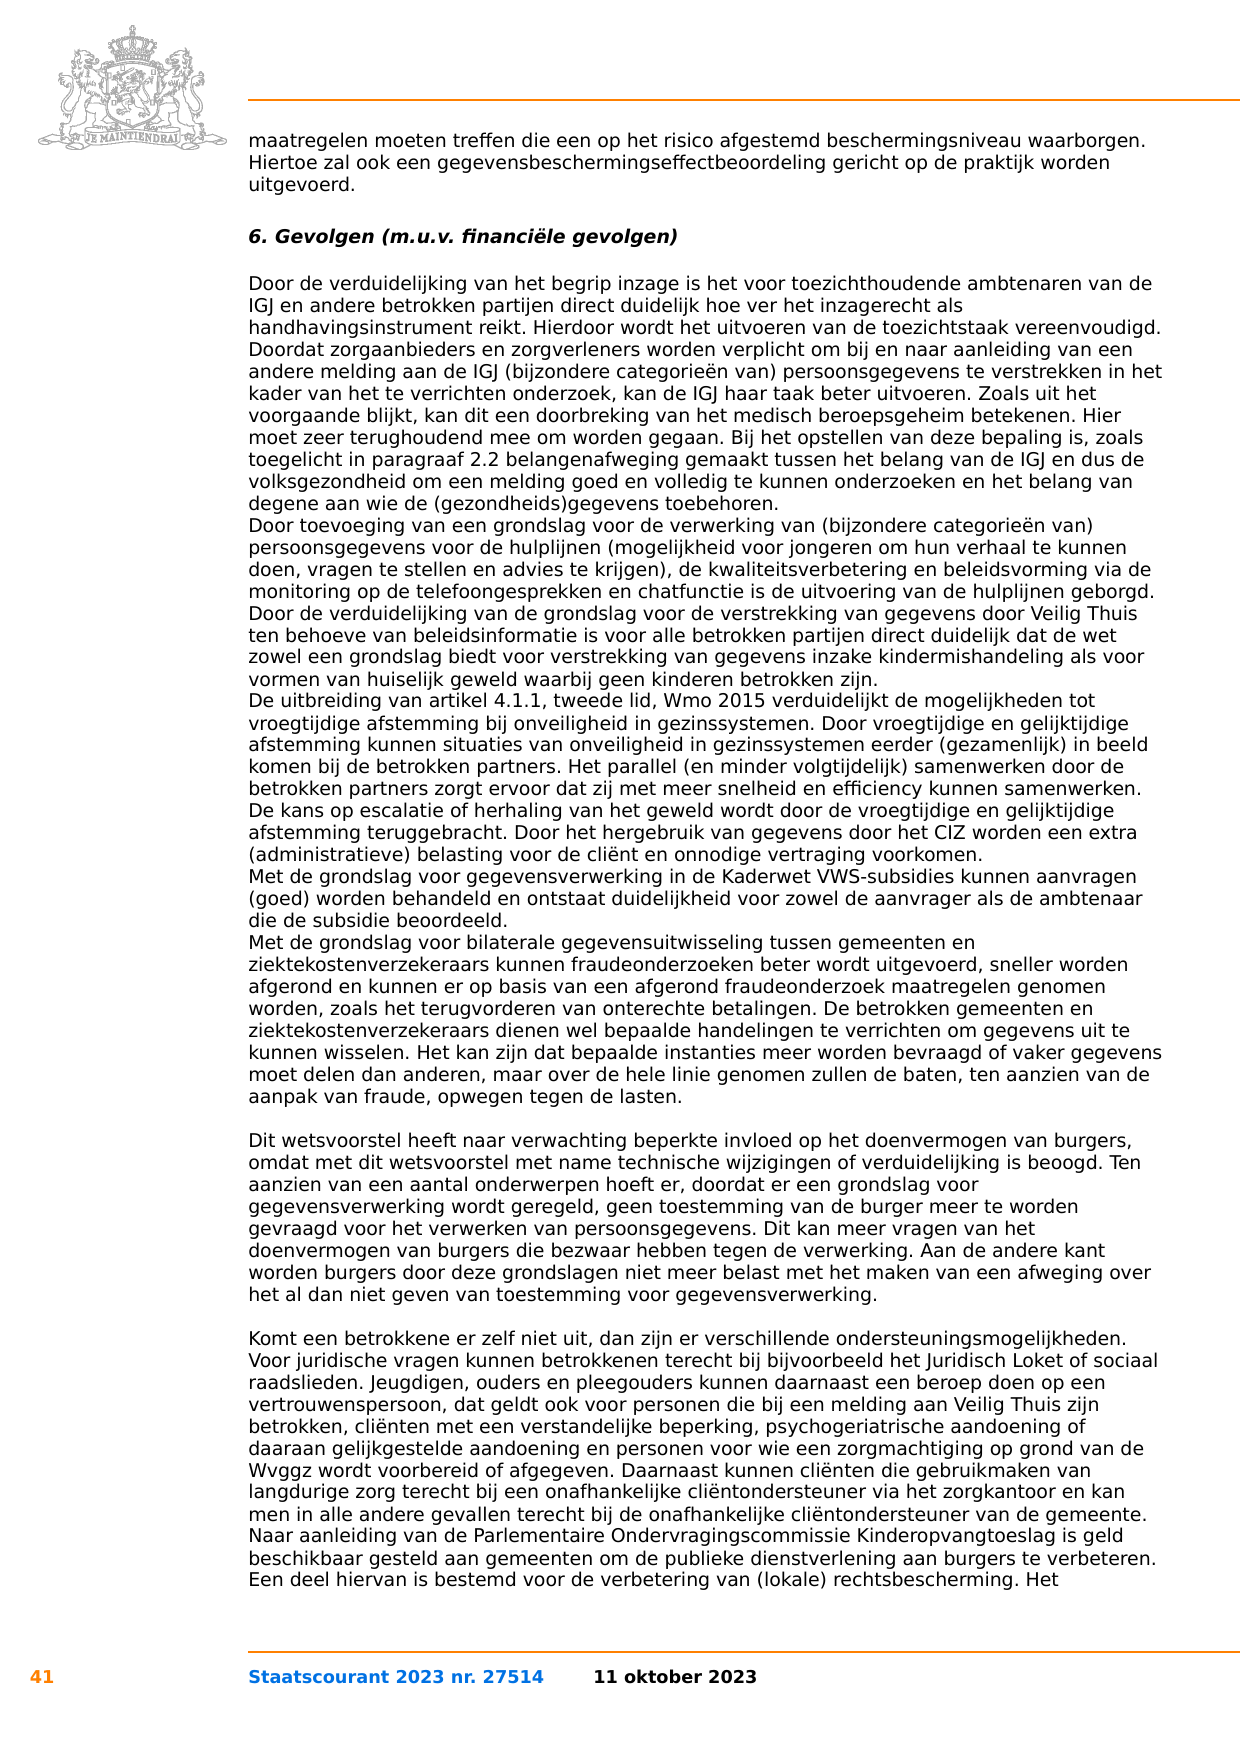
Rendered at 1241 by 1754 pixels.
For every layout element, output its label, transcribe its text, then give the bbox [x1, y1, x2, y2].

picture [38, 25, 227, 150]
text Door toevoeging van een grondslag voor de verwerking van (bijzondere categorieën van) persoonsgegevens voor de hulplijnen (mogelijkheid voor jongeren om hun verhaal te kunnen doen, vragen te stellen en advies te krijgen), de kwaliteitsverbetering en beleidsvorming via de monitoring op de telefoongesprekken en chatfunctie is de uitvoering van de hulplijnen geborgd. [248, 514, 1163, 602]
text De uitbreiding van artikel 4.1.1, tweede lid, Wmo 2015 verduidelijkt de mogelijkheden tot vroegtijdige afstemming bij onveiligheid in gezinssystemen. Door vroegtijdige en gelijktijdige afstemming kunnen situaties van onveiligheid in gezinssystemen eerder (gezamenlijk) in beeld komen bij de betrokken partners. Het parallel (en minder volgtijdelijk) samenwerken door de betrokken partners zorgt ervoor dat zij met meer snelheid en efficiency kunnen samenwerken. De kans op escalatie of herhaling van het geweld wordt door de vroegtijdige en gelijktijdige afstemming teruggebracht. Door het hergebruik van gegevens door het CIZ worden een extra (administratieve) belasting voor de cliënt en onnodige vertraging voorkomen. [248, 690, 1163, 866]
text Door de verduidelijking van het begrip inzage is het voor toezichthoudende ambtenaren van de IGJ en andere betrokken partijen direct duidelijk hoe ver het inzagerecht als handhavingsinstrument reikt. Hierdoor wordt het uitvoeren van de toezichtstaak vereenvoudigd. [248, 273, 1163, 339]
text Dit wetsvoorstel heeft naar verwachting beperkte invloed op het doenvermogen van burgers, omdat met dit wetsvoorstel met name technische wijzigingen of verduidelijking is beoogd. Ten aanzien van een aantal onderwerpen hoeft er, doordat er een grondslag voor gegevensverwerking wordt geregeld, geen toestemming van de burger meer te worden gevraagd voor het verwerken van persoonsgegevens. Dit kan meer vragen van het doenvermogen van burgers die bezwaar hebben tegen de verwerking. Aan de andere kant worden burgers door deze grondslagen niet meer belast met het maken van een afweging over het al dan niet geven van toestemming voor gegevensverwerking. [248, 1130, 1163, 1306]
text Door de verduidelijking van de grondslag voor de verstrekking van gegevens door Veilig Thuis ten behoeve van beleidsinformatie is voor alle betrokken partijen direct duidelijk dat de wet zowel een grondslag biedt voor verstrekking van gegevens inzake kindermishandeling als voor vormen van huiselijk geweld waarbij geen kinderen betrokken zijn. [248, 602, 1163, 690]
text Met de grondslag voor bilaterale gegevensuitwisseling tussen gemeenten en ziektekostenverzekeraars kunnen fraudeonderzoeken beter wordt uitgevoerd, sneller worden afgerond en kunnen er op basis van een afgerond fraudeonderzoek maatregelen genomen worden, zoals het terugvorderen van onterechte betalingen. De betrokken gemeenten en ziektekostenverzekeraars dienen wel bepaalde handelingen te verrichten om gegevens uit te kunnen wisselen. Het kan zijn dat bepaalde instanties meer worden bevraagd of vaker gegevens moet delen dan anderen, maar over de hele linie genomen zullen de baten, ten aanzien van de aanpak van fraude, opwegen tegen de lasten. [248, 932, 1163, 1108]
text maatregelen moeten treffen die een op het risico afgestemd beschermingsniveau waarborgen. Hiertoe zal ook een gegevensbeschermingseffectbeoordeling gericht op de praktijk worden uitgevoerd. [248, 130, 1163, 196]
text Komt een betrokkene er zelf niet uit, dan zijn er verschillende ondersteuningsmogelijkheden. Voor juridische vragen kunnen betrokkenen terecht bij bijvoorbeeld het Juridisch Loket of sociaal raadslieden. Jeugdigen, ouders en pleegouders kunnen daarnaast een beroep doen op een vertrouwenspersoon, dat geldt ook voor personen die bij een melding aan Veilig Thuis zijn betrokken, cliënten met een verstandelijke beperking, psychogeriatrische aandoening of daaraan gelijkgestelde aandoening en personen voor wie een zorgmachtiging op grond van de Wvggz wordt voorbereid of afgegeven. Daarnaast kunnen cliënten die gebruikmaken van langdurige zorg terecht bij een onafhankelijke cliëntondersteuner via het zorgkantoor en kan men in alle andere gevallen terecht bij de onafhankelijke cliëntondersteuner van de gemeente. Naar aanleiding van de Parlementaire Ondervragingscommissie Kinderopvangtoeslag is geld beschikbaar gesteld aan gemeenten om de publieke dienstverlening aan burgers te verbeteren. Een deel hiervan is bestemd voor de verbetering van (lokale) rechtsbescherming. Het [248, 1328, 1163, 1591]
subtitle 6. Gevolgen (m.u.v. financiële gevolgen) [248, 226, 1163, 248]
text Doordat zorgaanbieders en zorgverleners worden verplicht om bij en naar aanleiding van een andere melding aan de IGJ (bijzondere categorieën van) persoonsgegevens te verstrekken in het kader van het te verrichten onderzoek, kan de IGJ haar taak beter uitvoeren. Zoals uit het voorgaande blijkt, kan dit een doorbreking van het medisch beroepsgeheim betekenen. Hier moet zeer terughoudend mee om worden gegaan. Bij het opstellen van deze bepaling is, zoals toegelicht in paragraaf 2.2 belangenafweging gemaakt tussen het belang van de IGJ en dus de volksgezondheid om een melding goed en volledig te kunnen onderzoeken en het belang van degene aan wie de (gezondheids)gegevens toebehoren. [248, 339, 1163, 514]
text Met de grondslag voor gegevensverwerking in de Kaderwet VWS-subsidies kunnen aanvragen (goed) worden behandeld en ontstaat duidelijkheid voor zowel de aanvrager als de ambtenaar die de subsidie beoordeeld. [248, 866, 1163, 932]
